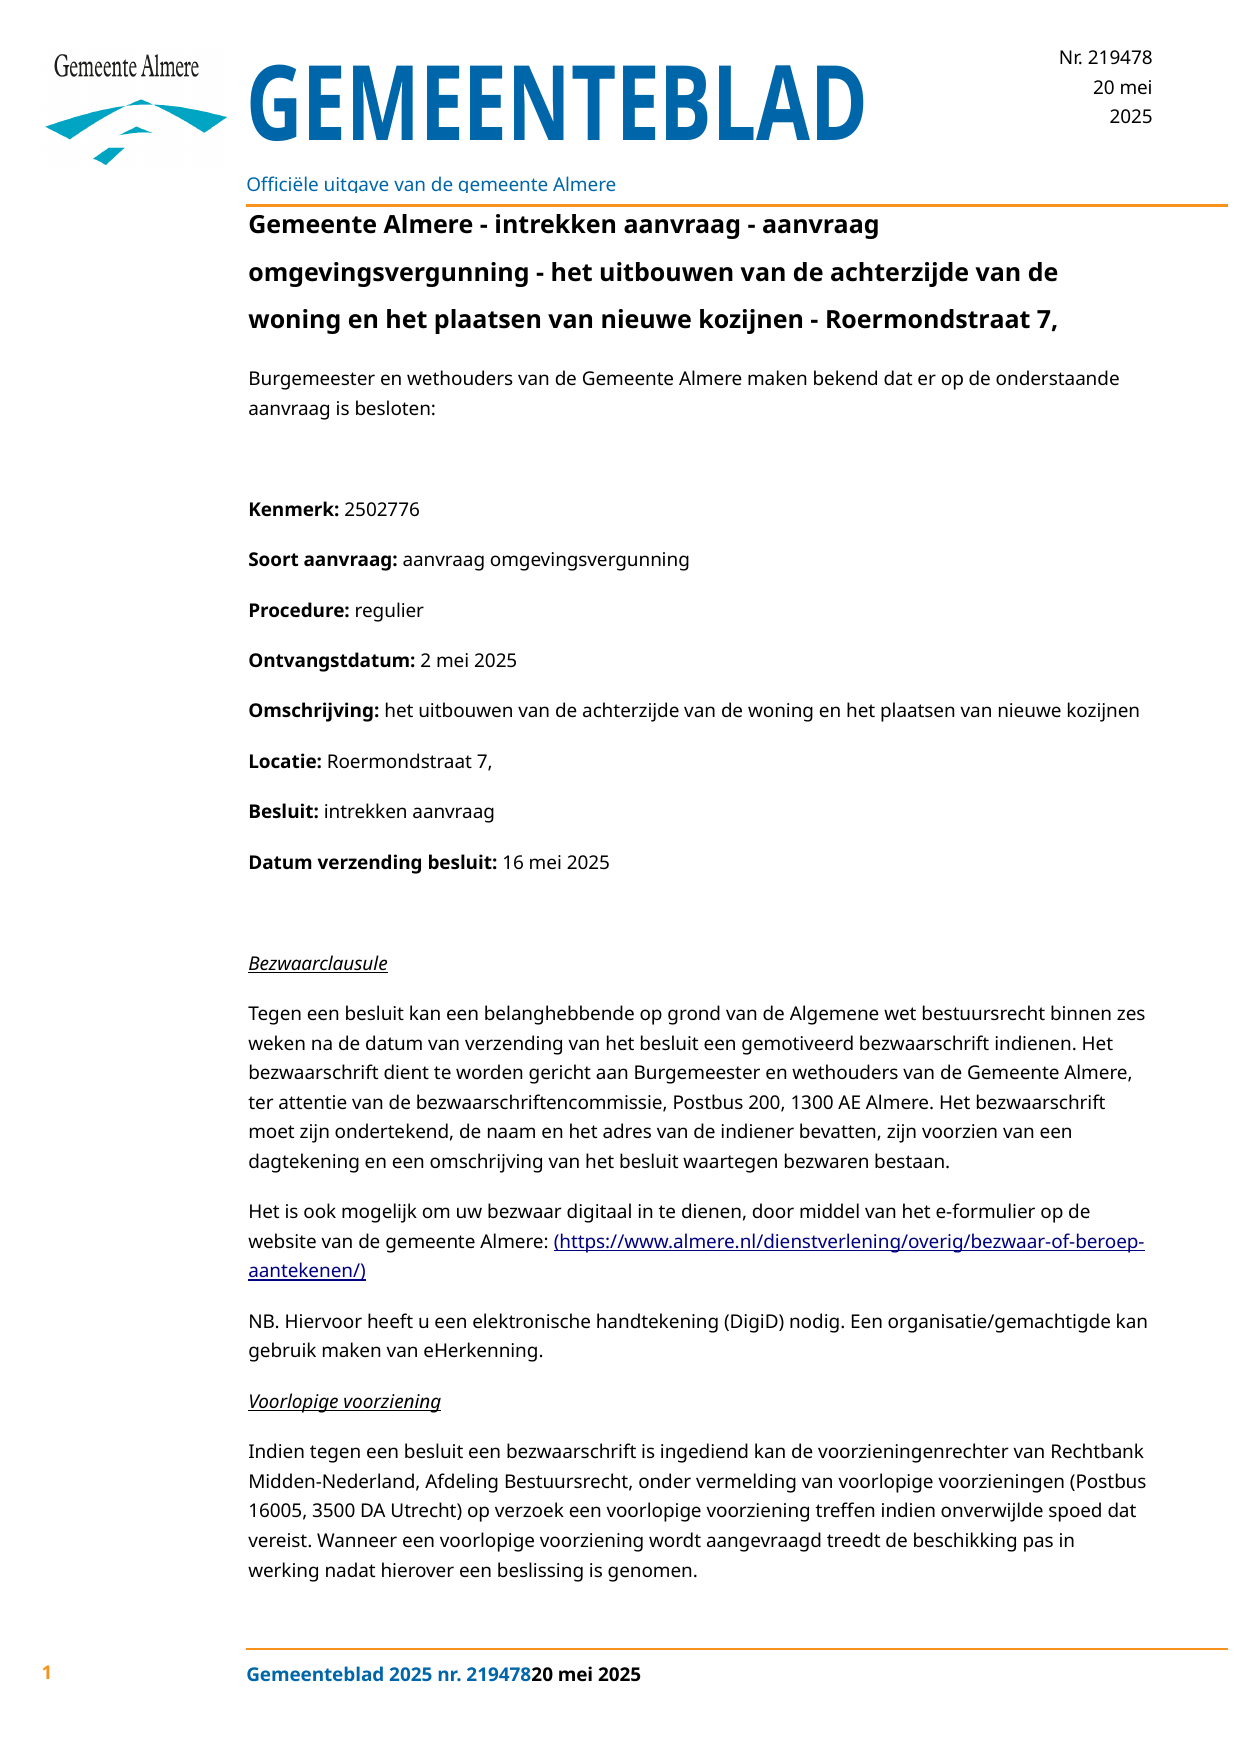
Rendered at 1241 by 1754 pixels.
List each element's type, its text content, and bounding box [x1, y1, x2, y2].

text Gemeente Almere - intrekken aanvraag - aanvraag omgevingsvergunning - het uitbouwen van de achterzijde van de woning en het plaatsen van nieuwe kozijnen - Roermondstraat 7, [248, 207, 1152, 336]
text Kenmerk: 2502776 [248, 496, 1152, 522]
text Besluit: intrekken aanvraag [248, 798, 1152, 824]
text Locatie: Roermondstraat 7, [248, 748, 1152, 774]
text Tegen een besluit kan een belanghebbende op grond van de Algemene wet bestuursrecht binnen zes weken na de datum van verzending van het besluit een gemotiveerd bezwaarschrift indienen. Het bezwaarschrift dient te worden gericht aan Burgemeester en wethouders van de Gemeente Almere, ter attentie van de bezwaarschriftencommissie, Postbus 200, 1300 AE Almere. Het bezwaarschrift moet zijn ondertekend, de naam en het adres van de indiener bevatten, zijn voorzien van een dagtekening en een omschrijving van het besluit waartegen bezwaren bestaan. [248, 1000, 1152, 1174]
text Soort aanvraag: aanvraag omgevingsvergunning [248, 546, 1152, 572]
text Het is ook mogelijk om uw bezwaar digitaal in te dienen, door middel van het e-formulier op de website van de gemeente Almere: (https://www.almere.nl/dienstverlening/overig/bezwaar-of-beroep-aantekenen/) [248, 1198, 1152, 1283]
text Voorlopige voorziening [248, 1388, 1152, 1414]
picture [41, 47, 231, 172]
text NB. Hiervoor heeft u een elektronische handtekening (DigiD) nodig. Een organisatie/gemachtigde kan gebruik maken van eHerkenning. [248, 1308, 1152, 1363]
text Procedure: regulier [248, 597, 1152, 622]
text Indien tegen een besluit een bezwaarschrift is ingediend kan de voorzieningenrechter van Rechtbank Midden-Nederland, Afdeling Bestuursrecht, onder vermelding van voorlopige voorzieningen (Postbus 16005, 3500 DA Utrecht) op verzoek een voorlopige voorziening treffen indien onverwijlde spoed dat vereist. Wanneer een voorlopige voorziening wordt aangevraagd treedt de beschikking pas in werking nadat hierover een beslissing is genomen. [248, 1438, 1152, 1582]
text Bezwaarclausule [248, 950, 1152, 975]
text Ontvangstdatum: 2 mei 2025 [248, 647, 1152, 673]
text Datum verzending besluit: 16 mei 2025 [248, 849, 1152, 874]
text Burgemeester en wethouders van de Gemeente Almere maken bekend dat er op de onderstaande aanvraag is besloten: [248, 366, 1152, 421]
text Omschrijving: het uitbouwen van de achterzijde van de woning en het plaatsen van nieuwe kozijnen [248, 698, 1152, 723]
